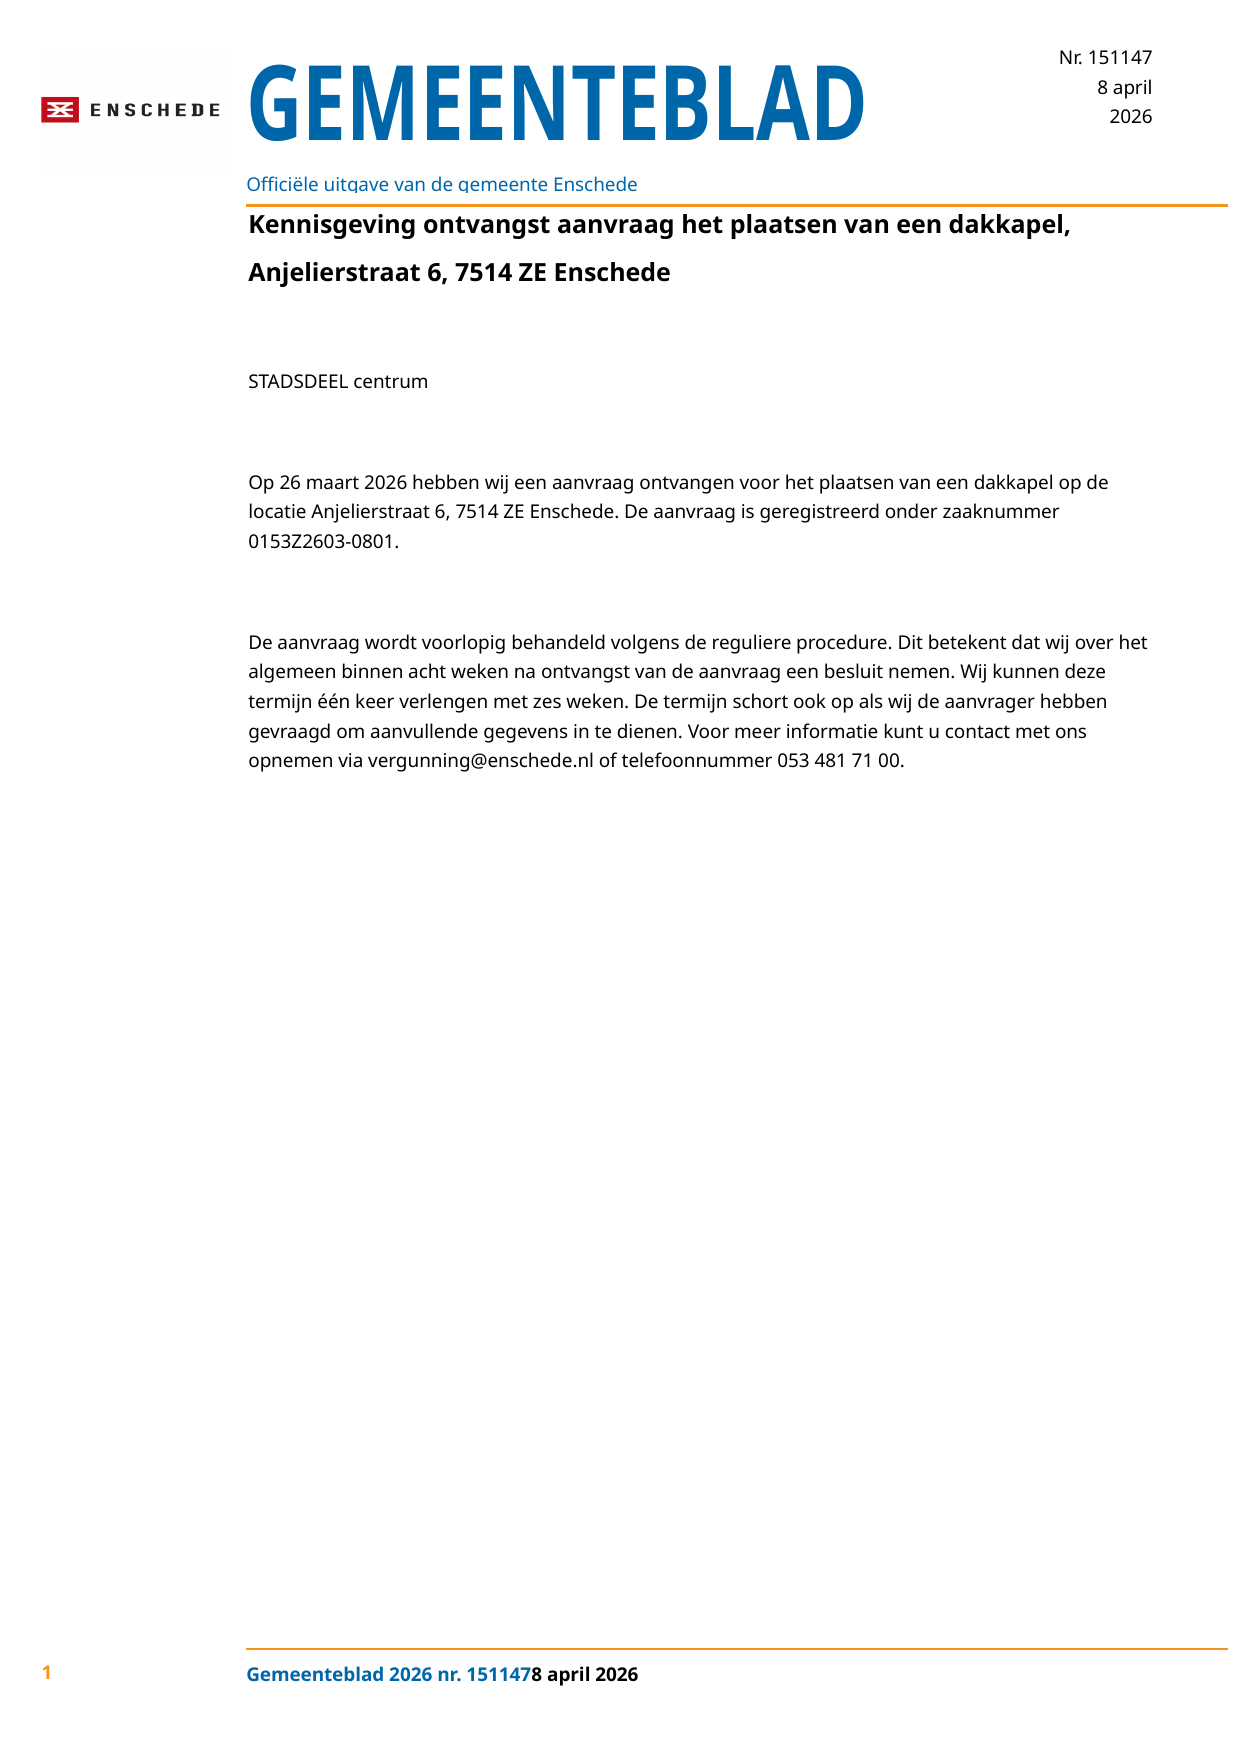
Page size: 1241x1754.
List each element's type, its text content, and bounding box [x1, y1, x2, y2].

picture [41, 47, 231, 172]
text Kennisgeving ontvangst aanvraag het plaatsen van een dakkapel, Anjelierstraat 6, 7514 ZE Enschede [248, 207, 1152, 288]
text Op 26 maart 2026 hebben wij een aanvraag ontvangen voor het plaatsen van een dakkapel op de locatie Anjelierstraat 6, 7514 ZE Enschede. De aanvraag is geregistreerd onder zaaknummer 0153Z2603-0801. [248, 469, 1152, 554]
text STADSDEEL centrum [248, 368, 1152, 394]
text De aanvraag wordt voorlopig behandeld volgens de reguliere procedure. Dit betekent dat wij over het algemeen binnen acht weken na ontvangst van de aanvraag een besluit nemen. Wij kunnen deze termijn één keer verlengen met zes weken. De termijn schort ook op als wij de aanvrager hebben gevraagd om aanvullende gegevens in te dienen. Voor meer informatie kunt u contact met ons opnemen via vergunning@enschede.nl of telefoonnummer 053 481 71 00. [248, 629, 1152, 773]
